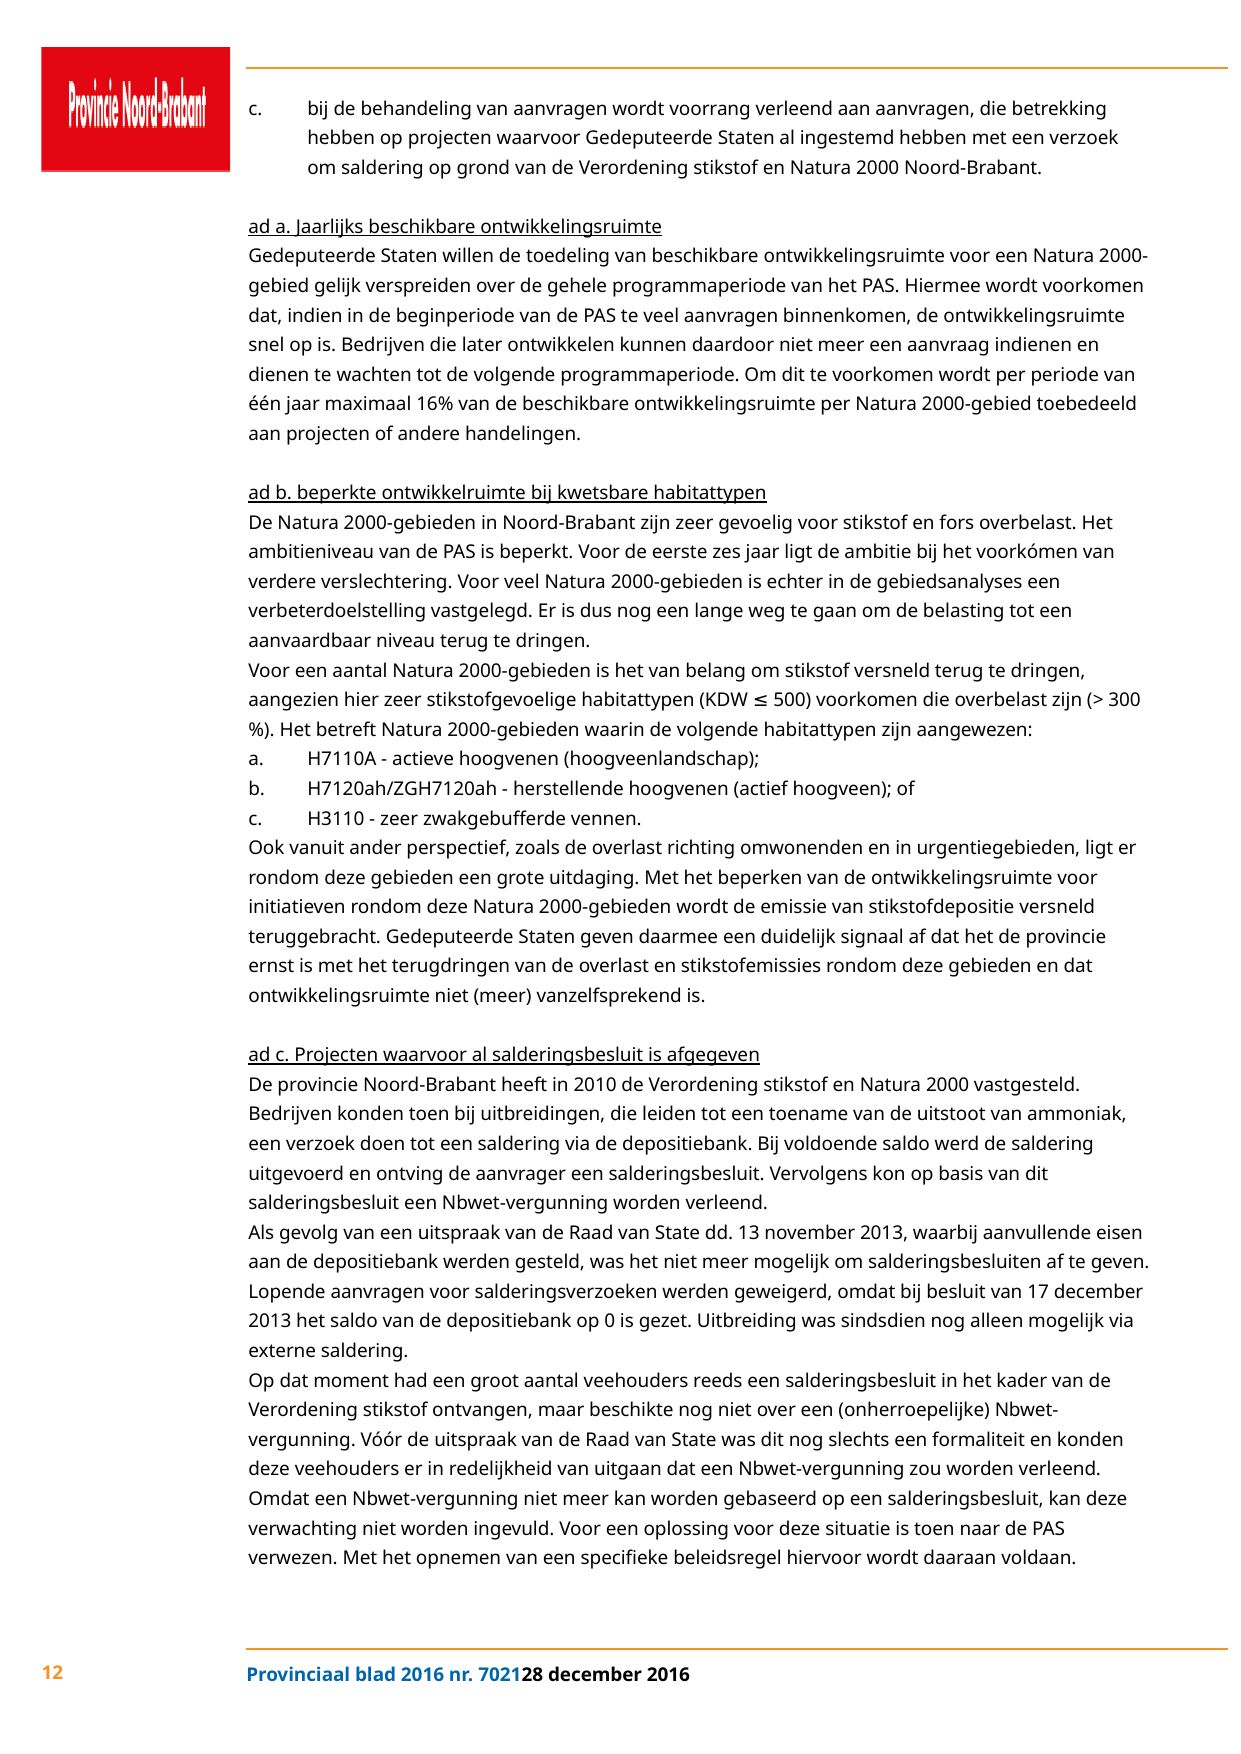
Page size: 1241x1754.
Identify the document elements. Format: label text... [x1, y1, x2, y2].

text ad b. beperkte ontwikkelruimte bij kwetsbare habitattypen [248, 479, 1152, 505]
text Als gevolg van een uitspraak van de Raad van State dd. 13 november 2013, waarbij aanvullende eisen aan de depositiebank werden gesteld, was het niet meer mogelijk om salderingsbesluiten af te geven. Lopende aanvragen voor salderingsverzoeken werden geweigerd, omdat bij besluit van 17 december 2013 het saldo van de depositiebank op 0 is gezet. Uitbreiding was sindsdien nog alleen mogelijk via externe saldering. [248, 1219, 1152, 1363]
picture [41, 47, 231, 172]
text Gedeputeerde Staten willen de toedeling van beschikbare ontwikkelingsruimte voor een Natura 2000-gebied gelijk verspreiden over de gehele programmaperiode van het PAS. Hiermee wordt voorkomen dat, indien in de beginperiode van de PAS te veel aanvragen binnenkomen, de ontwikkelingsruimte snel op is. Bedrijven die later ontwikkelen kunnen daardoor niet meer een aanvraag indienen en dienen te wachten tot de volgende programmaperiode. Om dit te voorkomen wordt per periode van één jaar maximaal 16% van de beschikbare ontwikkelingsruimte per Natura 2000-gebied toebedeeld aan projecten of andere handelingen. [248, 243, 1152, 446]
text Voor een aantal Natura 2000-gebieden is het van belang om stikstof versneld terug te dringen, aangezien hier zeer stikstofgevoelige habitattypen (KDW ≤ 500) voorkomen die overbelast zijn (> 300 %). Het betreft Natura 2000-gebieden waarin de volgende habitattypen zijn aangewezen: [248, 657, 1152, 742]
text ad c. Projecten waarvoor al salderingsbesluit is afgegeven [248, 1041, 1152, 1067]
text ad a. Jaarlijks beschikbare ontwikkelingsruimte [248, 213, 1152, 239]
text De Natura 2000-gebieden in Noord-Brabant zijn zeer gevoelig voor stikstof en fors overbelast. Het ambitieniveau van de PAS is beperkt. Voor de eerste zes jaar ligt de ambitie bij het voorkómen van verdere verslechtering. Voor veel Natura 2000-gebieden is echter in de gebiedsanalyses een verbeterdoelstelling vastgelegd. Er is dus nog een lange weg te gaan om de belasting tot een aanvaardbaar niveau terug te dringen. [248, 509, 1152, 653]
list H7110A - actieve hoogvenen (hoogveenlandschap); [248, 746, 1152, 771]
text Ook vanuit ander perspectief, zoals de overlast richting omwonenden en in urgentiegebieden, ligt er rondom deze gebieden een grote uitdaging. Met het beperken van de ontwikkelingsruimte voor initiatieven rondom deze Natura 2000-gebieden wordt de emissie van stikstofdepositie versneld teruggebracht. Gedeputeerde Staten geven daarmee een duidelijk signaal af dat het de provincie ernst is met het terugdringen van de overlast en stikstofemissies rondom deze gebieden en dat ontwikkelingsruimte niet (meer) vanzelfsprekend is. [248, 834, 1152, 1008]
text Op dat moment had een groot aantal veehouders reeds een salderingsbesluit in het kader van de Verordening stikstof ontvangen, maar beschikte nog niet over een (onherroepelijke) Nbwet-vergunning. Vóór de uitspraak van de Raad van State was dit nog slechts een formaliteit en konden deze veehouders er in redelijkheid van uitgaan dat een Nbwet-vergunning zou worden verleend. Omdat een Nbwet-vergunning niet meer kan worden gebaseerd op een salderingsbesluit, kan deze verwachting niet worden ingevuld. Voor een oplossing voor deze situatie is toen naar de PAS verwezen. Met het opnemen van een specifieke beleidsregel hiervoor wordt daaraan voldaan. [248, 1367, 1152, 1570]
list bij de behandeling van aanvragen wordt voorrang verleend aan aanvragen, die betrekking hebben op projecten waarvoor Gedeputeerde Staten al ingestemd hebben met een verzoek om saldering op grond van de Verordening stikstof en Natura 2000 Noord-Brabant. [248, 95, 1152, 180]
list H7120ah/ZGH7120ah - herstellende hoogvenen (actief hoogveen); of [248, 775, 1152, 801]
text De provincie Noord-Brabant heeft in 2010 de Verordening stikstof en Natura 2000 vastgesteld. Bedrijven konden toen bij uitbreidingen, die leiden tot een toename van de uitstoot van ammoniak, een verzoek doen tot een saldering via de depositiebank. Bij voldoende saldo werd de saldering uitgevoerd en ontving de aanvrager een salderingsbesluit. Vervolgens kon op basis van dit salderingsbesluit een Nbwet-vergunning worden verleend. [248, 1071, 1152, 1215]
list H3110 - zeer zwakgebufferde vennen. [248, 805, 1152, 831]
